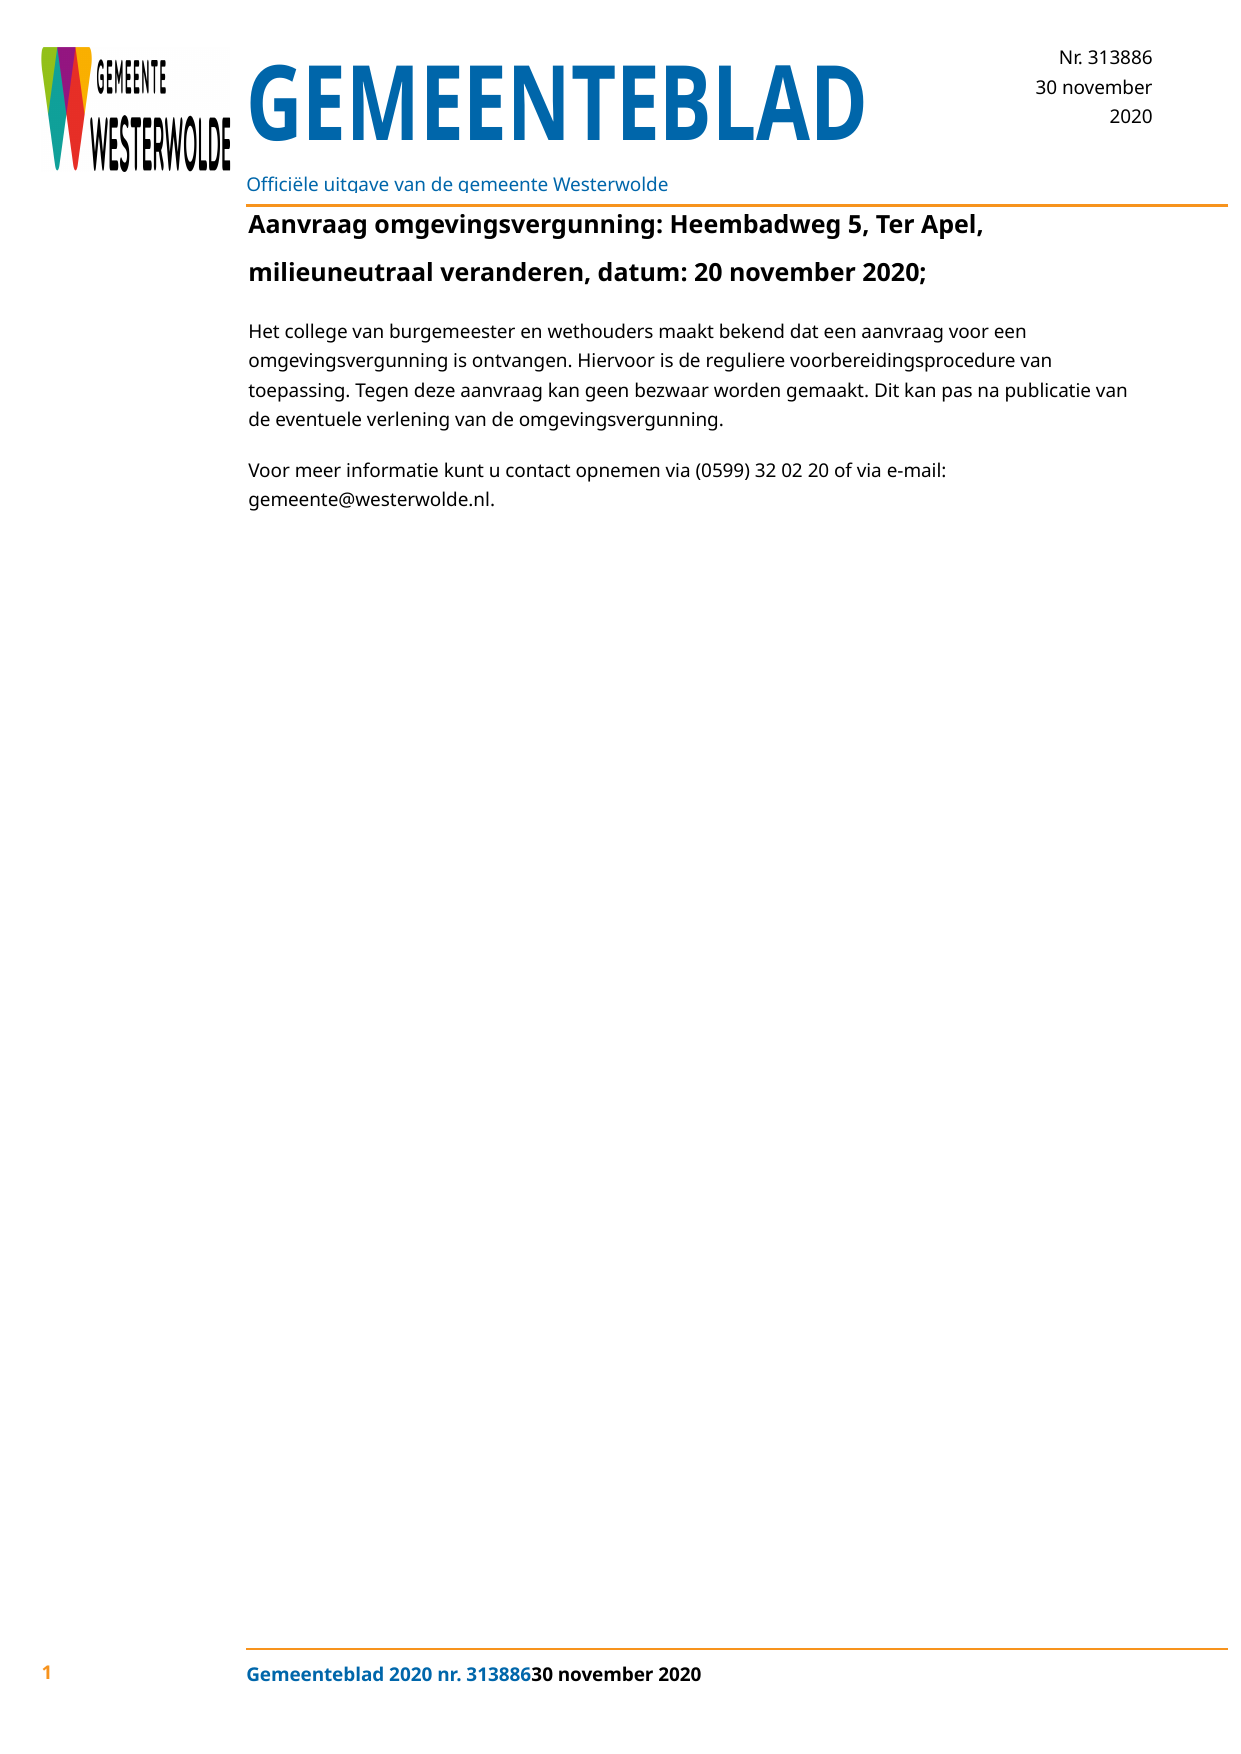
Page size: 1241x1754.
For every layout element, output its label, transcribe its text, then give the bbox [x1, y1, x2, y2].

text Voor meer informatie kunt u contact opnemen via (0599) 32 02 20 of via e-mail: gemeente@westerwolde.nl. [248, 457, 1152, 512]
picture [41, 47, 231, 172]
text Aanvraag omgevingsvergunning: Heembadweg 5, Ter Apel, milieuneutraal veranderen, datum: 20 november 2020; [248, 207, 1152, 288]
text Het college van burgemeester en wethouders maakt bekend dat een aanvraag voor een omgevingsvergunning is ontvangen. Hiervoor is de reguliere voorbereidingsprocedure van toepassing. Tegen deze aanvraag kan geen bezwaar worden gemaakt. Dit kan pas na publicatie van de eventuele verlening van de omgevingsvergunning. [248, 318, 1152, 432]
